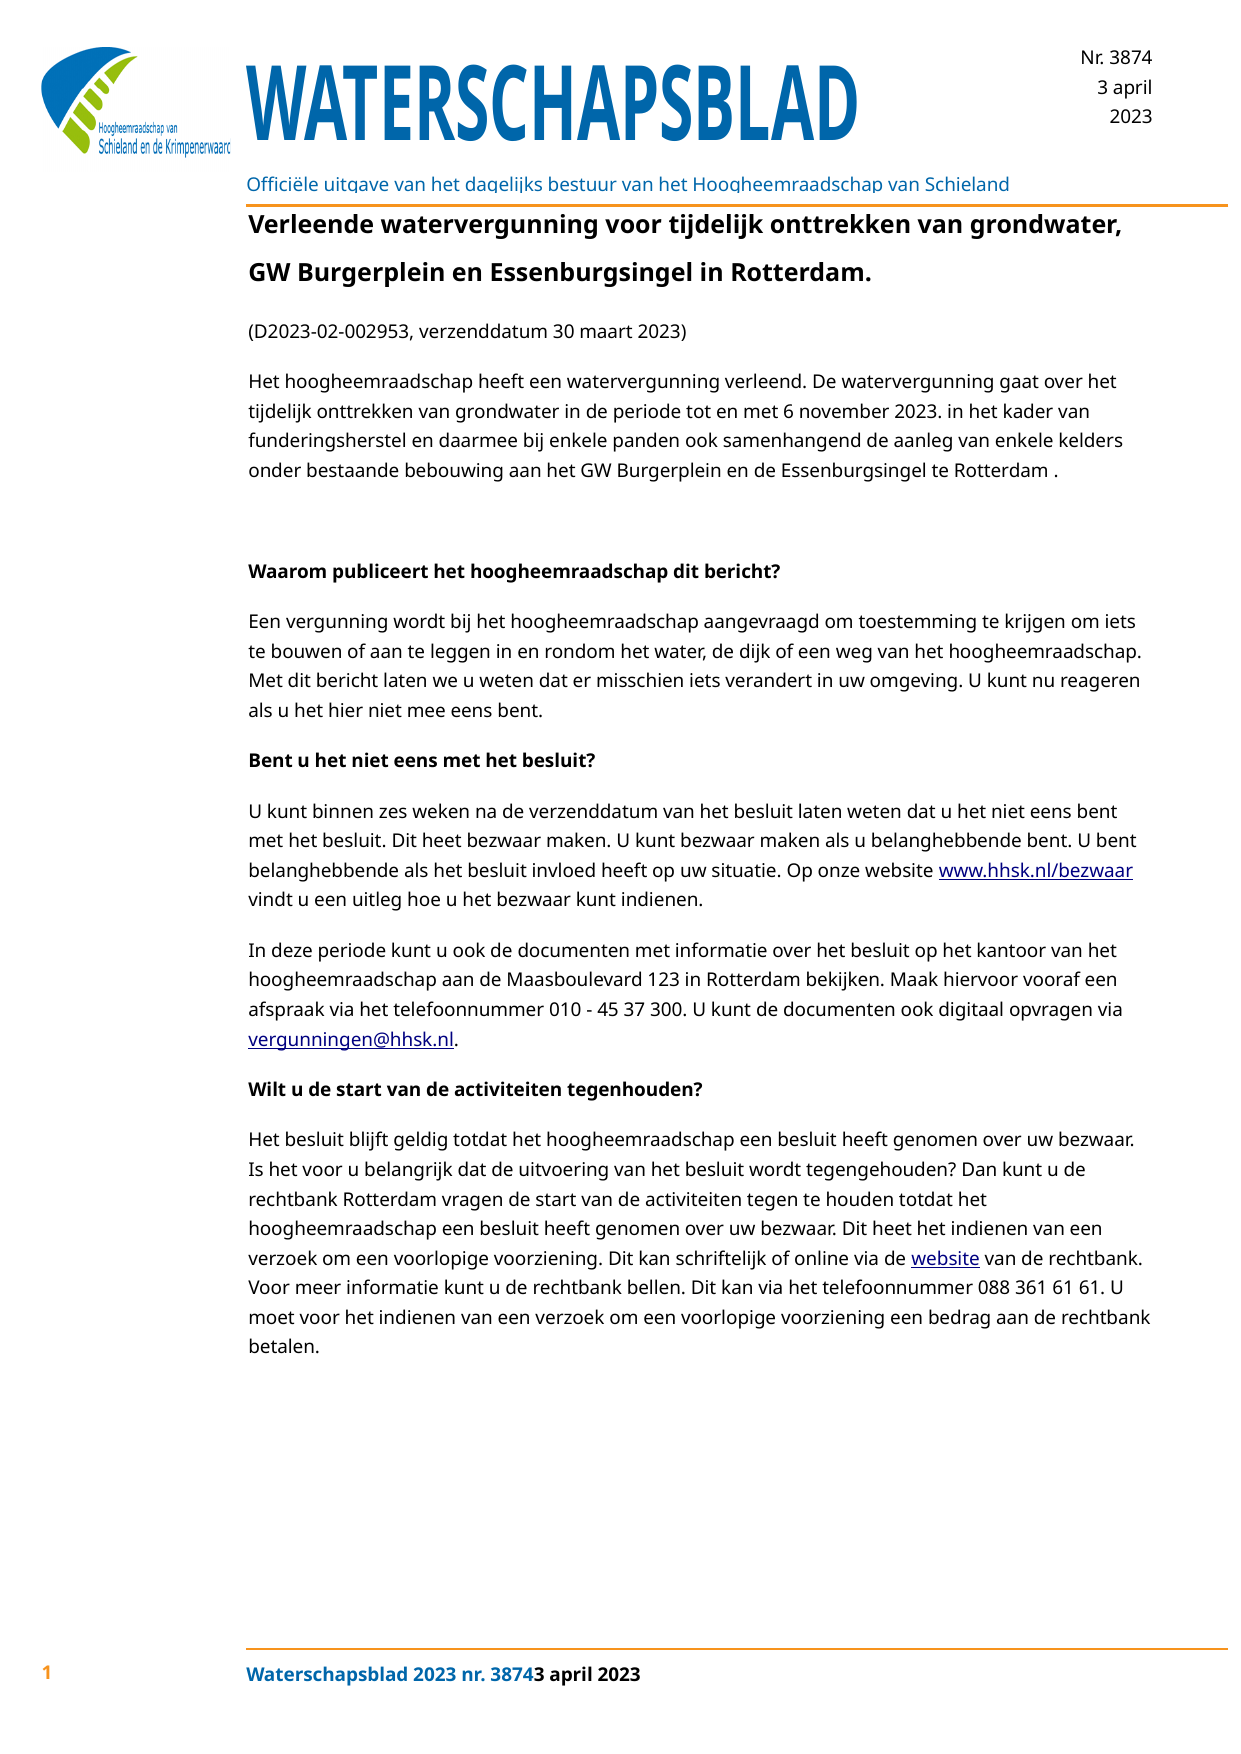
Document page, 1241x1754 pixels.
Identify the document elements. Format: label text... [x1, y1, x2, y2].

text Waarom publiceert het hoogheemraadschap dit bericht? [248, 558, 1152, 584]
text Bent u het niet eens met het besluit? [248, 747, 1152, 773]
text Het besluit blijft geldig totdat het hoogheemraadschap een besluit heeft genomen over uw bezwaar. Is het voor u belangrijk dat de uitvoering van het besluit wordt tegengehouden? Dan kunt u de rechtbank Rotterdam vragen de start van de activiteiten tegen te houden totdat het hoogheemraadschap een besluit heeft genomen over uw bezwaar. Dit heet het indienen van een verzoek om een voorlopige voorziening. Dit kan schriftelijk of online via de website van de rechtbank. Voor meer informatie kunt u de rechtbank bellen. Dit kan via het telefoonnummer 088 361 61 61. U moet voor het indienen van een verzoek om een voorlopige voorziening een bedrag aan de rechtbank betalen. [248, 1127, 1152, 1359]
text (D2023-02-002953, verzenddatum 30 maart 2023) [248, 318, 1152, 344]
text In deze periode kunt u ook de documenten met informatie over het besluit op het kantoor van het hoogheemraadschap aan de Maasboulevard 123 in Rotterdam bekijken. Maak hiervoor vooraf een afspraak via het telefoonnummer 010 - 45 37 300. U kunt de documenten ook digitaal opvragen via vergunningen@hhsk.nl. [248, 937, 1152, 1052]
text Het hoogheemraadschap heeft een watervergunning verleend. De watervergunning gaat over het tijdelijk onttrekken van grondwater in de periode tot en met 6 november 2023. in het kader van funderingsherstel en daarmee bij enkele panden ook samenhangend de aanleg van enkele kelders onder bestaande bebouwing aan het GW Burgerplein en de Essenburgsingel te Rotterdam . [248, 368, 1152, 483]
text Verleende watervergunning voor tijdelijk onttrekken van grondwater, GW Burgerplein en Essenburgsingel in Rotterdam. [248, 207, 1152, 288]
text Wilt u de start van de activiteiten tegenhouden? [248, 1076, 1152, 1102]
picture [41, 47, 231, 172]
text U kunt binnen zes weken na de verzenddatum van het besluit laten weten dat u het niet eens bent met het besluit. Dit heet bezwaar maken. U kunt bezwaar maken als u belanghebbende bent. U bent belanghebbende als het besluit invloed heeft op uw situatie. Op onze website www.hhsk.nl/bezwaar vindt u een uitleg hoe u het bezwaar kunt indienen. [248, 798, 1152, 912]
text Een vergunning wordt bij het hoogheemraadschap aangevraagd om toestemming te krijgen om iets te bouwen of aan te leggen in en rondom het water, de dijk of een weg van het hoogheemraadschap. Met dit bericht laten we u weten dat er misschien iets verandert in uw omgeving. U kunt nu reageren als u het hier niet mee eens bent. [248, 608, 1152, 723]
